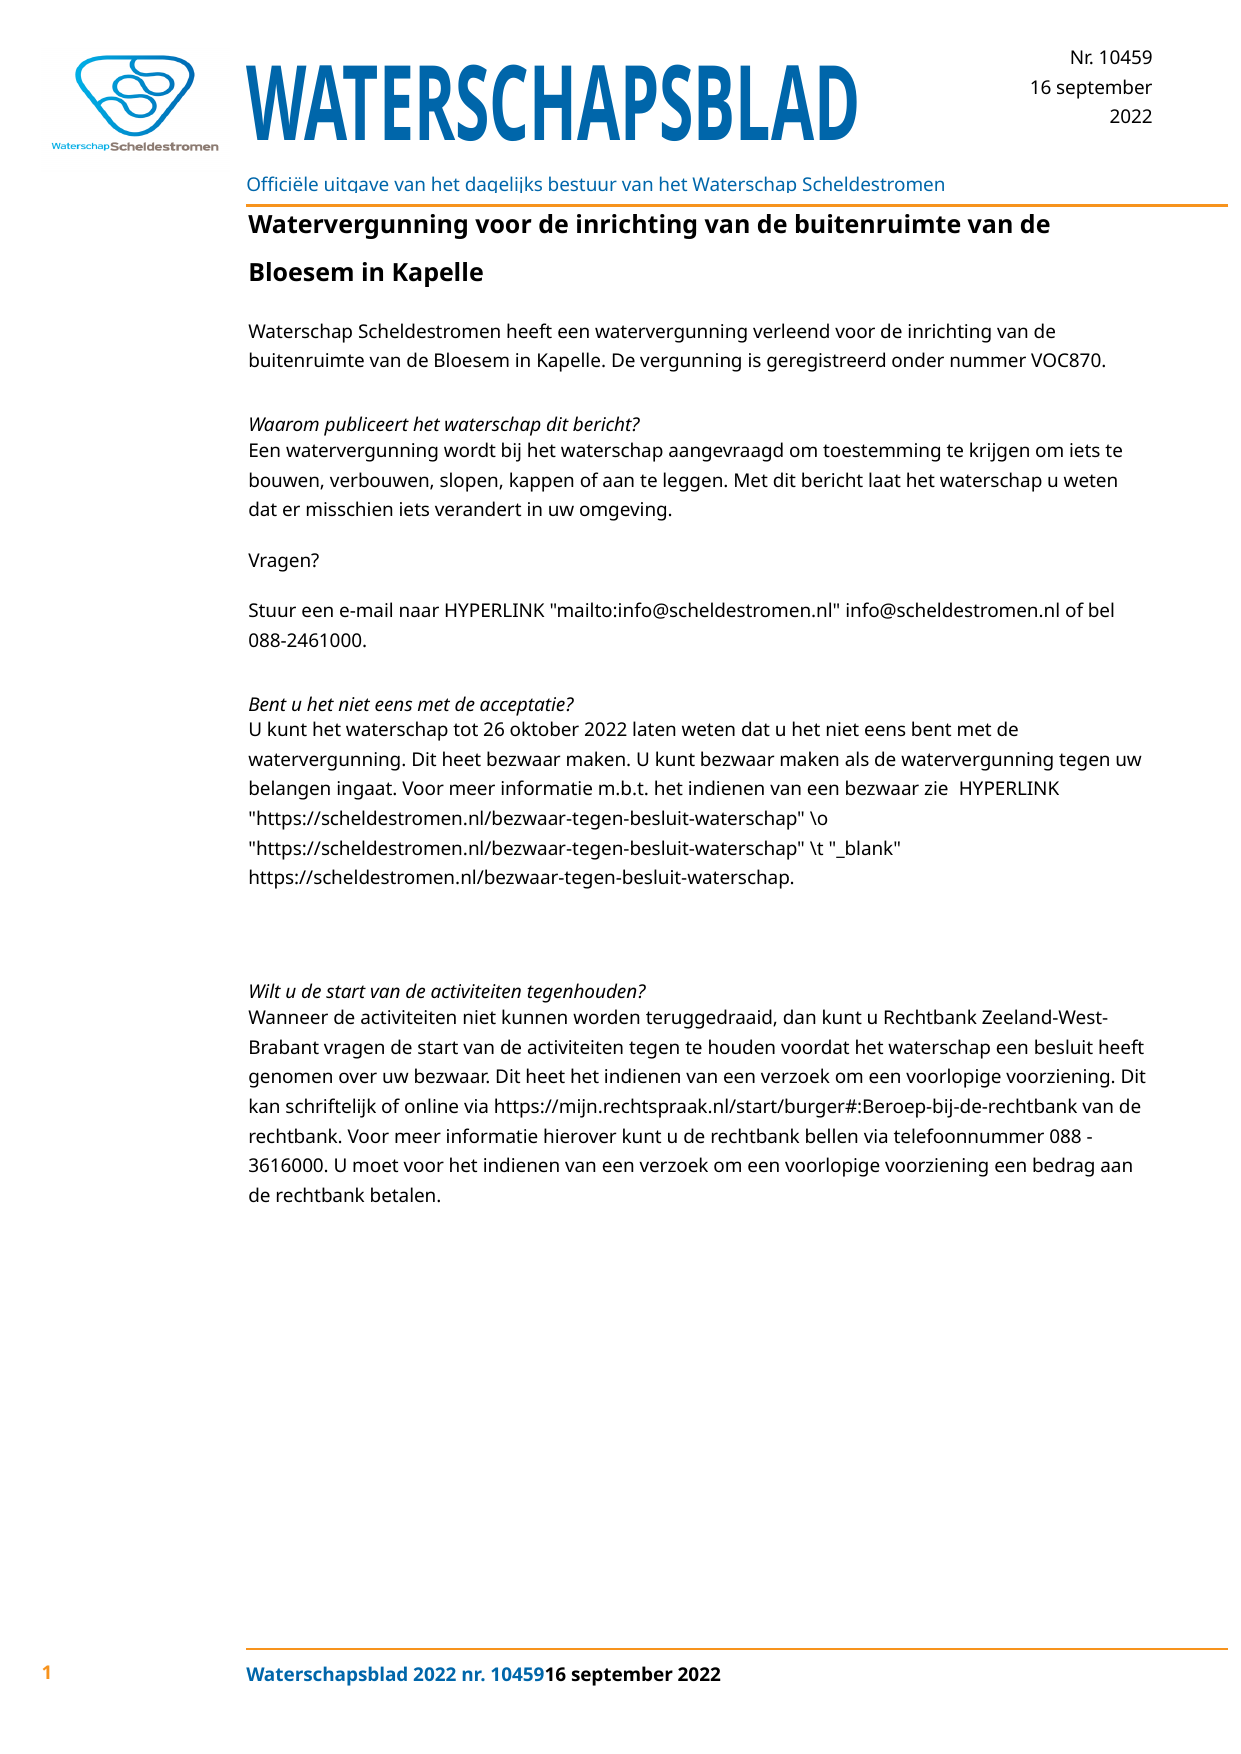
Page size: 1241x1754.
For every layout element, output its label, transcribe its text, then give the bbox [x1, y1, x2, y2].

text Wilt u de start van de activiteiten tegenhouden? [248, 979, 1152, 1004]
text Bent u het niet eens met de acceptatie? [248, 691, 1152, 716]
text Een watervergunning wordt bij het waterschap aangevraagd om toestemming te krijgen om iets te bouwen, verbouwen, slopen, kappen of aan te leggen. Met dit bericht laat het waterschap u weten dat er misschien iets verandert in uw omgeving. [248, 437, 1152, 522]
text U kunt het waterschap tot 26 oktober 2022 laten weten dat u het niet eens bent met de watervergunning. Dit heet bezwaar maken. U kunt bezwaar maken als de watervergunning tegen uw belangen ingaat. Voor meer informatie m.b.t. het indienen van een bezwaar zie HYPERLINK "https://scheldestromen.nl/bezwaar-tegen-besluit-waterschap" \o "https://scheldestromen.nl/bezwaar-tegen-besluit-waterschap" \t "_blank" https://scheldestromen.nl/bezwaar-tegen-besluit-waterschap. [248, 716, 1152, 890]
text Stuur een e-mail naar HYPERLINK "mailto:info@scheldestromen.nl" info@scheldestromen.nl of bel 088-2461000. [248, 597, 1152, 652]
picture [41, 47, 231, 172]
text Vragen? [248, 547, 1152, 572]
text Watervergunning voor de inrichting van de buitenruimte van de Bloesem in Kapelle [248, 207, 1152, 288]
text Waterschap Scheldestromen heeft een watervergunning verleend voor de inrichting van de buitenruimte van de Bloesem in Kapelle. De vergunning is geregistreerd onder nummer VOC870. [248, 318, 1152, 373]
text Wanneer de activiteiten niet kunnen worden teruggedraaid, dan kunt u Rechtbank Zeeland-West-Brabant vragen de start van de activiteiten tegen te houden voordat het waterschap een besluit heeft genomen over uw bezwaar. Dit heet het indienen van een verzoek om een voorlopige voorziening. Dit kan schriftelijk of online via https://mijn.rechtspraak.nl/start/burger#:Beroep-bij-de-rechtbank van de rechtbank. Voor meer informatie hierover kunt u de rechtbank bellen via telefoonnummer 088 - 3616000. U moet voor het indienen van een verzoek om een voorlopige voorziening een bedrag aan de rechtbank betalen. [248, 1004, 1152, 1208]
text Waarom publiceert het waterschap dit bericht? [248, 411, 1152, 437]
